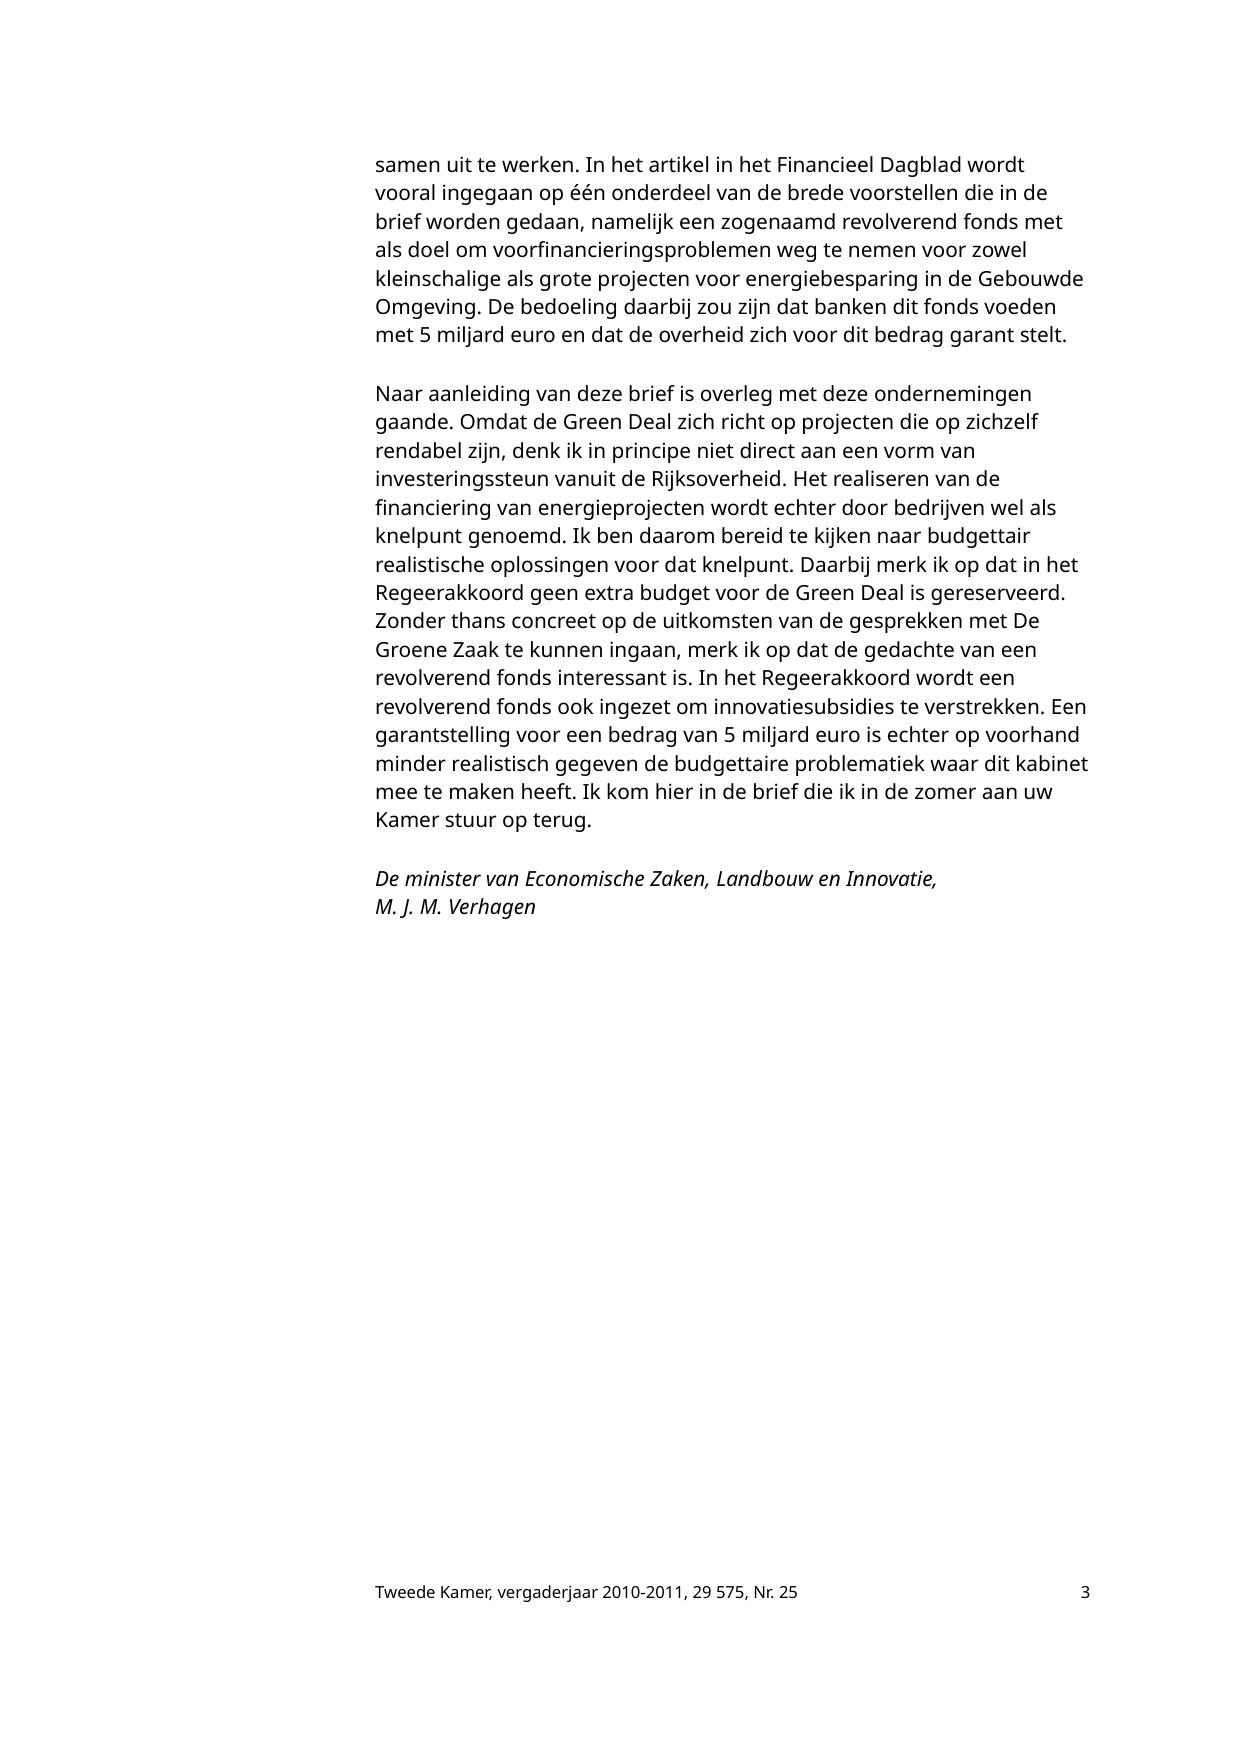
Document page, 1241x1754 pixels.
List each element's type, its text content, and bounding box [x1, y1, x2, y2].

text Naar aanleiding van deze brief is overleg met deze ondernemingen gaande. Omdat de Green Deal zich richt op projecten die op zichzelf rendabel zijn, denk ik in principe niet direct aan een vorm van investeringssteun vanuit de Rijksoverheid. Het realiseren van de financiering van energieprojecten wordt echter door bedrijven wel als knelpunt genoemd. Ik ben daarom bereid te kijken naar budgettair realistische oplossingen voor dat knelpunt. Daarbij merk ik op dat in het Regeerakkoord geen extra budget voor de Green Deal is gereserveerd. Zonder thans concreet op de uitkomsten van de gesprekken met De Groene Zaak te kunnen ingaan, merk ik op dat de gedachte van een revolverend fonds interessant is. In het Regeerakkoord wordt een revolverend fonds ook ingezet om innovatiesubsidies te verstrekken. Een garantstelling voor een bedrag van 5 miljard euro is echter op voorhand minder realistisch gegeven de budgettaire problematiek waar dit kabinet mee te maken heeft. Ik kom hier in de brief die ik in de zomer aan uw Kamer stuur op terug. [375, 379, 1090, 834]
text De minister van Economische Zaken, Landbouw en Innovatie, [375, 864, 1090, 892]
text samen uit te werken. In het artikel in het Financieel Dagblad wordt vooral ingegaan op één onderdeel van de brede voorstellen die in de brief worden gedaan, namelijk een zogenaamd revolverend fonds met als doel om voorfinancieringsproblemen weg te nemen voor zowel kleinschalige als grote projecten voor energiebesparing in de Gebouwde Omgeving. De bedoeling daarbij zou zijn dat banken dit fonds voeden met 5 miljard euro en dat de overheid zich voor dit bedrag garant stelt. [375, 150, 1090, 349]
text M. J. M. Verhagen [375, 892, 1090, 921]
